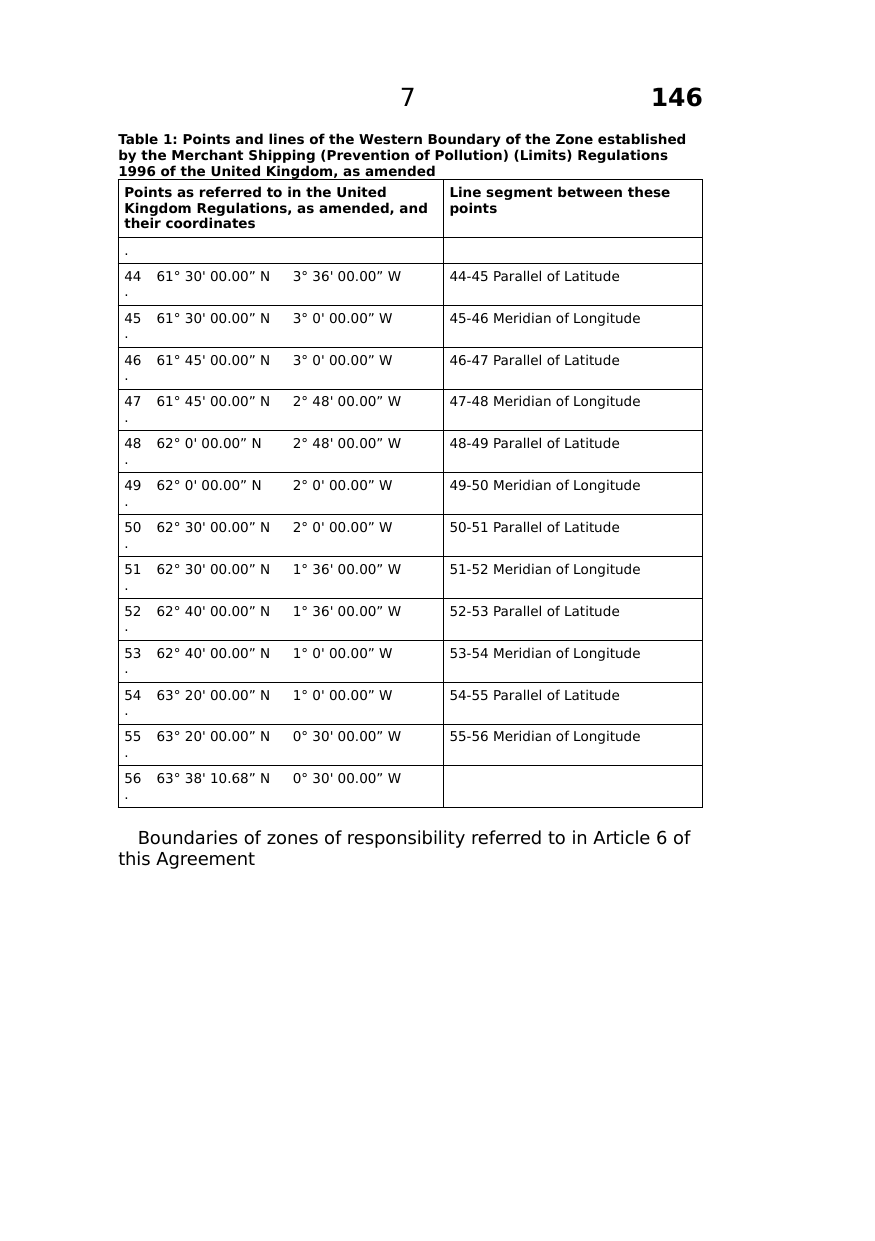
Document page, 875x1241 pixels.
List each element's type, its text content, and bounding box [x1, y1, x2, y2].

table_cell [151, 238, 287, 263]
table_cell 49. [119, 473, 151, 514]
table_cell . [119, 238, 151, 263]
table_cell 51. [119, 557, 151, 598]
table_cell 2° 48' 00.00” W [287, 431, 443, 472]
table_cell 49-50 Meridian of Longitude [444, 473, 702, 514]
table_cell 44-45 Parallel of Latitude [444, 264, 702, 305]
table_cell 56. [119, 766, 151, 807]
table_cell 2° 48' 00.00” W [287, 390, 443, 430]
table_cell 1° 36' 00.00” W [287, 599, 443, 640]
table_cell 45-46 Meridian of Longitude [444, 306, 702, 347]
table_cell 46. [119, 348, 151, 388]
table_cell 62° 0' 00.00” N [151, 431, 287, 472]
table_cell [444, 238, 702, 263]
table_cell 1° 36' 00.00” W [287, 557, 443, 598]
table_cell 50. [119, 515, 151, 556]
table_cell 61° 45' 00.00” N [151, 348, 287, 388]
text Boundaries of zones of responsibility referred to in Article 6 of this Agreement [118, 828, 703, 870]
table_cell 54-55 Parallel of Latitude [444, 683, 702, 723]
table_cell [444, 766, 702, 807]
table_cell 3° 36' 00.00” W [287, 264, 443, 305]
table_cell Points as referred to in the United Kingdom Regulations, as amended, and their coordinates [119, 180, 443, 237]
table_cell 3° 0' 00.00” W [287, 306, 443, 347]
table_cell 61° 30' 00.00” N [151, 306, 287, 347]
table_cell 52-53 Parallel of Latitude [444, 599, 702, 640]
table_cell 47. [119, 390, 151, 430]
table_cell 48. [119, 431, 151, 472]
table_cell 47-48 Meridian of Longitude [444, 390, 702, 430]
table_cell 63° 38' 10.68” N [151, 766, 287, 807]
table_cell 3° 0' 00.00” W [287, 348, 443, 388]
table_cell 63° 20' 00.00” N [151, 725, 287, 765]
table_cell Line segment between these points [444, 180, 702, 237]
table_cell 1° 0' 00.00” W [287, 641, 443, 682]
table_cell 55. [119, 725, 151, 765]
table_cell 52. [119, 599, 151, 640]
table_cell 0° 30' 00.00” W [287, 725, 443, 765]
table_cell 63° 20' 00.00” N [151, 683, 287, 723]
table_cell 62° 30' 00.00” N [151, 515, 287, 556]
table_cell 2° 0' 00.00” W [287, 515, 443, 556]
table_cell 50-51 Parallel of Latitude [444, 515, 702, 556]
table_cell 62° 0' 00.00” N [151, 473, 287, 514]
table_cell [287, 238, 443, 263]
table_cell 51-52 Meridian of Longitude [444, 557, 702, 598]
table_cell 48-49 Parallel of Latitude [444, 431, 702, 472]
table_cell 53. [119, 641, 151, 682]
table_cell 61° 30' 00.00” N [151, 264, 287, 305]
table_cell 61° 45' 00.00” N [151, 390, 287, 430]
table_cell 54. [119, 683, 151, 723]
table_cell 46-47 Parallel of Latitude [444, 348, 702, 388]
table_cell 62° 40' 00.00” N [151, 599, 287, 640]
table_cell 45. [119, 306, 151, 347]
table_cell 2° 0' 00.00” W [287, 473, 443, 514]
table_cell 62° 30' 00.00” N [151, 557, 287, 598]
table_header Table 1: Points and lines of the Western Boundary of the Zone established by the Merchant Shipping (Prevention of Pollution) (Limits) Regulations 1996 of the United Kingdom, as amended [118, 132, 703, 179]
table_cell 1° 0' 00.00” W [287, 683, 443, 723]
table_cell 62° 40' 00.00” N [151, 641, 287, 682]
table_cell 44. [119, 264, 151, 305]
table_cell 55-56 Meridian of Longitude [444, 725, 702, 765]
table_cell 53-54 Meridian of Longitude [444, 641, 702, 682]
table_cell 0° 30' 00.00” W [287, 766, 443, 807]
